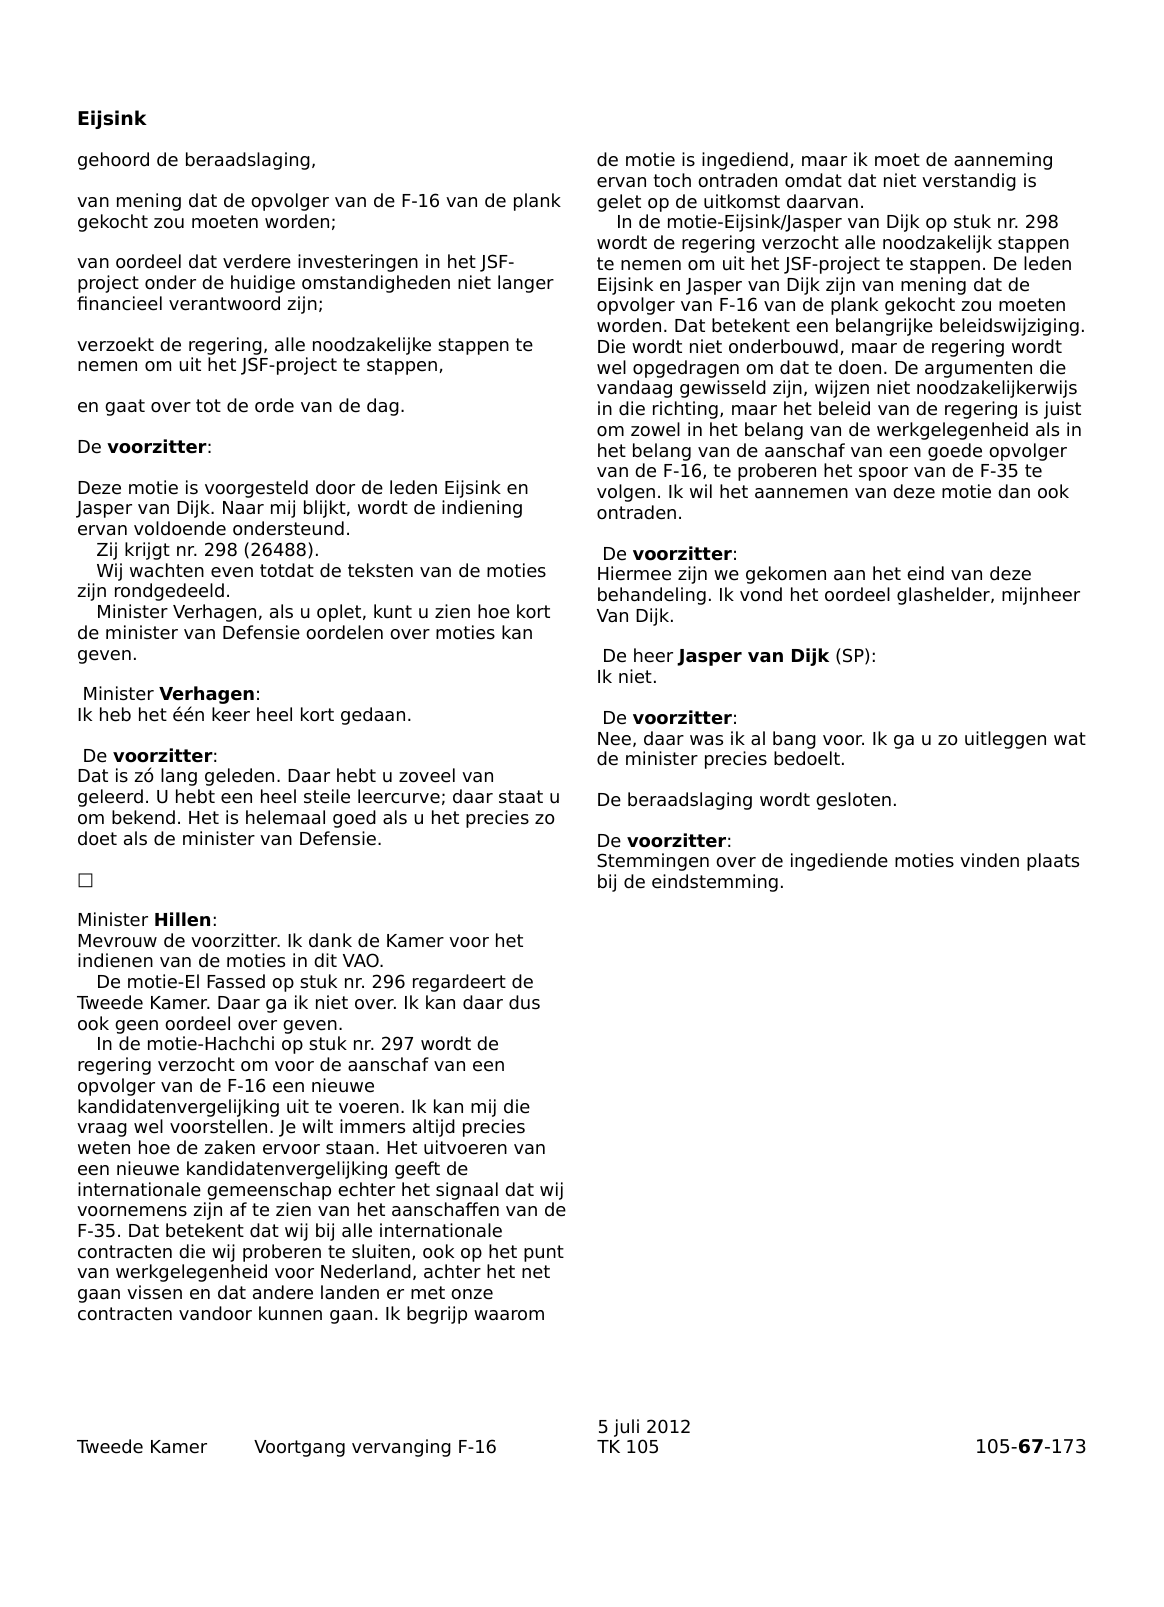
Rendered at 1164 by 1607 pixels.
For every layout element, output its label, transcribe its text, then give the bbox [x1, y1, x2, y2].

text De heer Jasper van Dijk (SP): [596, 646, 1087, 667]
text Minister Verhagen: [77, 684, 567, 705]
text Hiermee zijn we gekomen aan het eind van deze behandeling. Ik vond het oordeel glashelder, mijnheer Van Dijk. [596, 564, 1087, 626]
text Dat is zó lang geleden. Daar hebt u zoveel van geleerd. U hebt een heel steile leercurve; daar staat u om bekend. Het is helemaal goed als u het precies zo doet als de minister van Defensie. [77, 766, 567, 849]
text Zij krijgt nr. 298 (26488). [77, 540, 567, 560]
text De beraadslaging wordt gesloten. [596, 790, 1087, 811]
text gehoord de beraadslaging, [77, 150, 567, 171]
text In de motie-Hachchi op stuk nr. 297 wordt de regering verzocht om voor de aanschaf van een opvolger van de F-16 een nieuwe kandidatenvergelijking uit te voeren. Ik kan mij die vraag wel voorstellen. Je wilt immers altijd precies weten hoe de zaken ervoor staan. Het uitvoeren van een nieuwe kandidatenvergelijking geeft de internationale gemeenschap echter het signaal dat wij voornemens zijn af te zien van het aanschaffen van de F-35. Dat betekent dat wij bij alle internationale contracten die wij proberen te sluiten, ook op het punt van werkgelegenheid voor Nederland, achter het net gaan vissen en dat andere landen er met onze contracten vandoor kunnen gaan. Ik begrijp waarom [77, 1034, 567, 1324]
text Ik niet. [596, 667, 1087, 688]
text De voorzitter: [77, 437, 567, 457]
text de motie is ingediend, maar ik moet de aanneming ervan toch ontraden omdat dat niet verstandig is gelet op de uitkomst daarvan. [596, 150, 1087, 212]
text In de motie-Eijsink/Jasper van Dijk op stuk nr. 298 wordt de regering verzocht alle noodzakelijk stappen te nemen om uit het JSF-project te stappen. De leden Eijsink en Jasper van Dijk zijn van mening dat de opvolger van F-16 van de plank gekocht zou moeten worden. Dat betekent een belangrijke beleidswijziging. Die wordt niet onderbouwd, maar de regering wordt wel opgedragen om dat te doen. De argumenten die vandaag gewisseld zijn, wijzen niet noodzakelijkerwijs in die richting, maar het beleid van de regering is juist om zowel in het belang van de werkgelegenheid als in het belang van de aanschaf van een goede opvolger van de F-16, te proberen het spoor van de F-35 te volgen. Ik wil het aannemen van deze motie dan ook ontraden. [596, 212, 1087, 523]
text en gaat over tot de orde van de dag. [77, 396, 567, 417]
text van mening dat de opvolger van de F-16 van de plank gekocht zou moeten worden; [77, 191, 567, 232]
text verzoekt de regering, alle noodzakelijke stappen te nemen om uit het JSF-project te stappen, [77, 334, 567, 376]
text Wij wachten even totdat de teksten van de moties zijn rondgedeeld. [77, 560, 567, 602]
text □ [77, 869, 567, 890]
text Deze motie is voorgesteld door de leden Eijsink en Jasper van Dijk. Naar mij blijkt, wordt de indiening ervan voldoende ondersteund. [77, 477, 567, 540]
text van oordeel dat verdere investeringen in het JSF-project onder de huidige omstandigheden niet langer financieel verantwoord zijn; [77, 252, 567, 314]
text De voorzitter: [596, 708, 1087, 728]
text Mevrouw de voorzitter. Ik dank de Kamer voor het indienen van de moties in dit VAO. [77, 931, 567, 972]
text Ik heb het één keer heel kort gedaan. [77, 705, 567, 726]
text Minister Hillen: [77, 910, 567, 931]
text Minister Verhagen, als u oplet, kunt u zien hoe kort de minister van Defensie oordelen over moties kan geven. [77, 602, 567, 664]
text De voorzitter: [596, 543, 1087, 564]
text Stemmingen over de ingediende moties vinden plaats bij de eindstemming. [596, 851, 1087, 893]
text De motie-El Fassed op stuk nr. 296 regardeert de Tweede Kamer. Daar ga ik niet over. Ik kan daar dus ook geen oordeel over geven. [77, 972, 567, 1034]
text De voorzitter: [596, 831, 1087, 851]
text Nee, daar was ik al bang voor. Ik ga u zo uitleggen wat de minister precies bedoelt. [596, 728, 1087, 770]
text De voorzitter: [77, 746, 567, 766]
